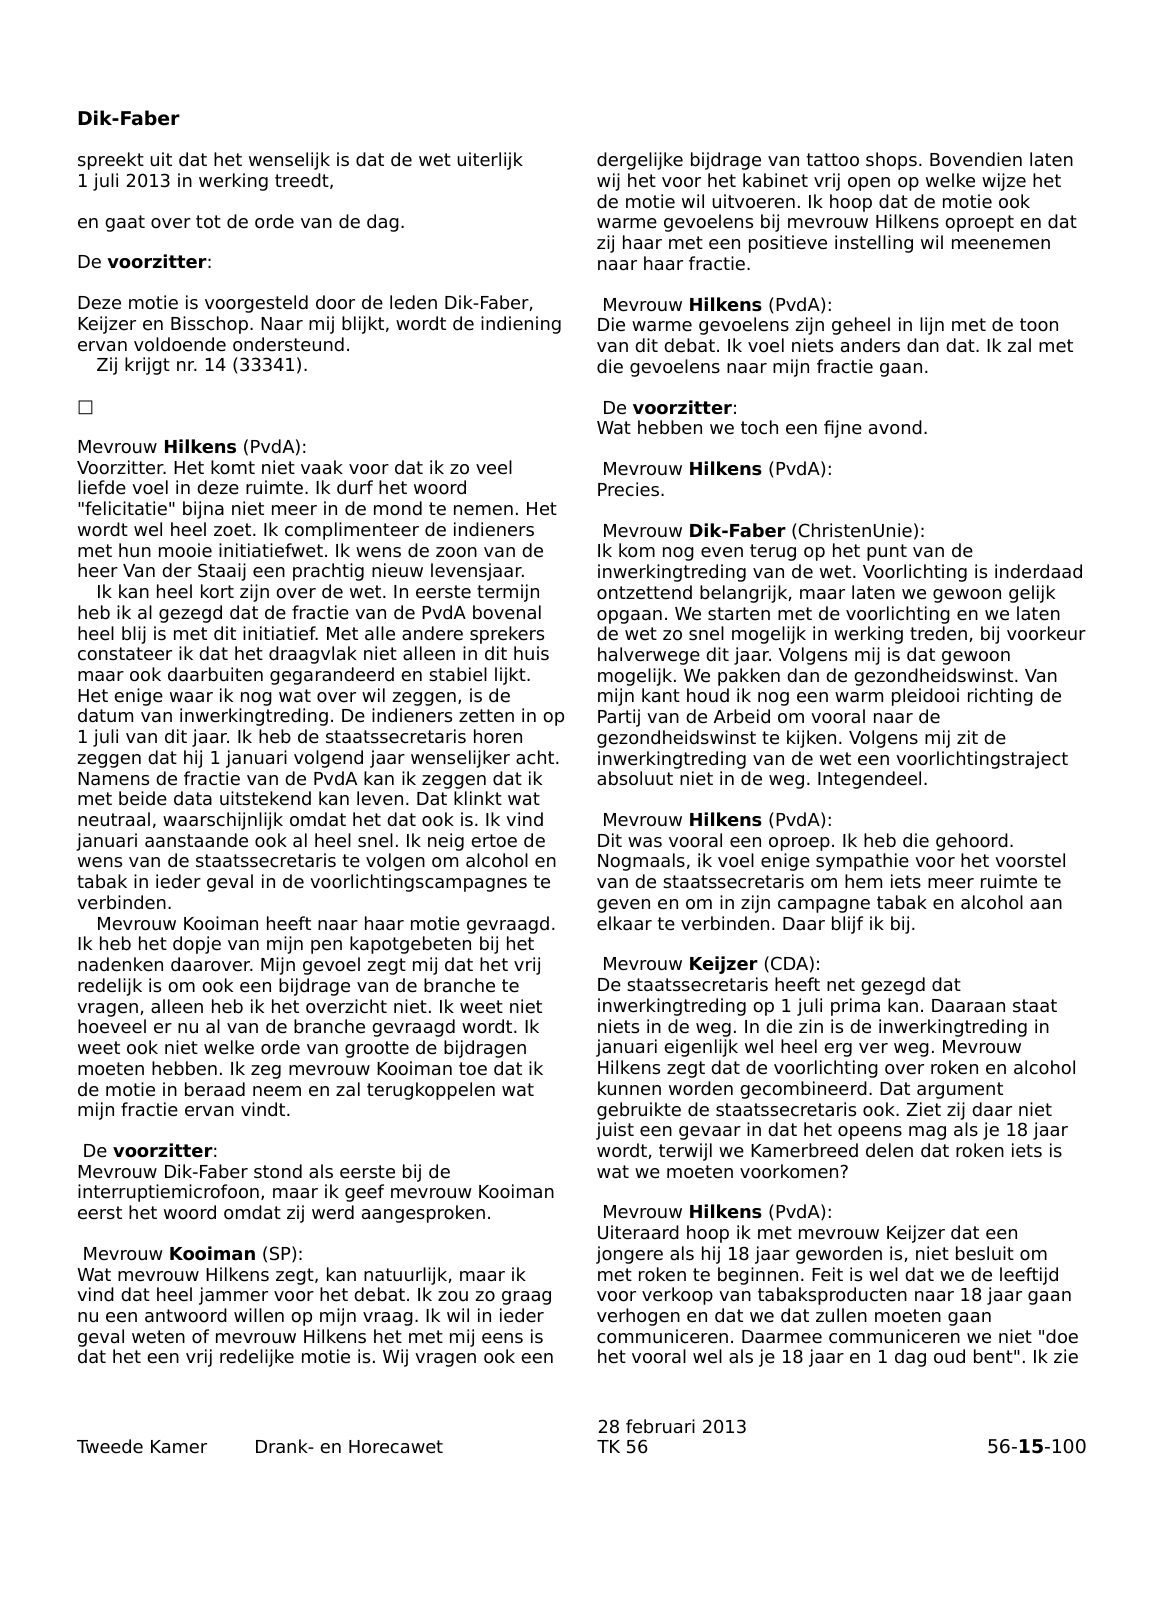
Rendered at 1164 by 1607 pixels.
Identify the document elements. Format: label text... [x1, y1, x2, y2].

text dergelijke bijdrage van tattoo shops. Bovendien laten wij het voor het kabinet vrij open op welke wijze het de motie wil uitvoeren. Ik hoop dat de motie ook warme gevoelens bij mevrouw Hilkens oproept en dat zij haar met een positieve instelling wil meenemen naar haar fractie. [596, 150, 1087, 274]
text □ [77, 396, 567, 417]
text De staatssecretaris heeft net gezegd dat inwerkingtreding op 1 juli prima kan. Daaraan staat niets in de weg. In die zin is de inwerkingtreding in januari eigenlijk wel heel erg ver weg. Mevrouw Hilkens zegt dat de voorlichting over roken en alcohol kunnen worden gecombineerd. Dat argument gebruikte de staatssecretaris ook. Ziet zij daar niet juist een gevaar in dat het opeens mag als je 18 jaar wordt, terwijl we Kamerbreed delen dat roken iets is wat we moeten voorkomen? [596, 975, 1087, 1182]
text Mevrouw Hilkens (PvdA): [596, 1202, 1087, 1223]
text Voorzitter. Het komt niet vaak voor dat ik zo veel liefde voel in deze ruimte. Ik durf het woord "felicitatie" bijna niet meer in de mond te nemen. Het wordt wel heel zoet. Ik complimenteer de indieners met hun mooie initiatiefwet. Ik wens de zoon van de heer Van der Staaij een prachtig nieuw levensjaar. [77, 457, 567, 582]
text Ik kan heel kort zijn over de wet. In eerste termijn heb ik al gezegd dat de fractie van de PvdA bovenal heel blij is met dit initiatief. Met alle andere sprekers constateer ik dat het draagvlak niet alleen in dit huis maar ook daarbuiten gegarandeerd en stabiel lijkt. Het enige waar ik nog wat over wil zeggen, is de datum van inwerkingtreding. De indieners zetten in op 1 juli van dit jaar. Ik heb de staatssecretaris horen zeggen dat hij 1 januari volgend jaar wenselijker acht. Namens de fractie van de PvdA kan ik zeggen dat ik met beide data uitstekend kan leven. Dat klinkt wat neutraal, waarschijnlijk omdat het dat ook is. Ik vind januari aanstaande ook al heel snel. Ik neig ertoe de wens van de staatssecretaris te volgen om alcohol en tabak in ieder geval in de voorlichtingscampagnes te verbinden. [77, 582, 567, 913]
text Mevrouw Kooiman heeft naar haar motie gevraagd. Ik heb het dopje van mijn pen kapotgebeten bij het nadenken daarover. Mijn gevoel zegt mij dat het vrij redelijk is om ook een bijdrage van de branche te vragen, alleen heb ik het overzicht niet. Ik weet niet hoeveel er nu al van de branche gevraagd wordt. Ik weet ook niet welke orde van grootte de bijdragen moeten hebben. Ik zeg mevrouw Kooiman toe dat ik de motie in beraad neem en zal terugkoppelen wat mijn fractie ervan vindt. [77, 913, 567, 1121]
text Wat hebben we toch een fijne avond. [596, 418, 1087, 439]
text spreekt uit dat het wenselijk is dat de wet uiterlijk 1 juli 2013 in werking treedt, [77, 150, 567, 192]
text Mevrouw Dik-Faber stond als eerste bij de interruptiemicrofoon, maar ik geef mevrouw Kooiman eerst het woord omdat zij werd aangesproken. [77, 1162, 567, 1224]
text Mevrouw Kooiman (SP): [77, 1244, 567, 1264]
text Mevrouw Dik-Faber (ChristenUnie): [596, 520, 1087, 541]
text Die warme gevoelens zijn geheel in lijn met de toon van dit debat. Ik voel niets anders dan dat. Ik zal met die gevoelens naar mijn fractie gaan. [596, 315, 1087, 377]
text De voorzitter: [77, 252, 567, 273]
text Mevrouw Hilkens (PvdA): [596, 810, 1087, 831]
text Wat mevrouw Hilkens zegt, kan natuurlijk, maar ik vind dat heel jammer voor het debat. Ik zou zo graag nu een antwoord willen op mijn vraag. Ik wil in ieder geval weten of mevrouw Hilkens het met mij eens is dat het een vrij redelijke motie is. Wij vragen ook een [77, 1264, 567, 1368]
text Deze motie is voorgesteld door de leden Dik-Faber, Keijzer en Bisschop. Naar mij blijkt, wordt de indiening ervan voldoende ondersteund. [77, 293, 567, 355]
text Uiteraard hoop ik met mevrouw Keijzer dat een jongere als hij 18 jaar geworden is, niet besluit om met roken te beginnen. Feit is wel dat we de leeftijd voor verkoop van tabaksproducten naar 18 jaar gaan verhogen en dat we dat zullen moeten gaan communiceren. Daarmee communiceren we niet "doe het vooral wel als je 18 jaar en 1 dag oud bent". Ik zie [596, 1223, 1087, 1368]
text en gaat over tot de orde van de dag. [77, 212, 567, 232]
text Ik kom nog even terug op het punt van de inwerkingtreding van de wet. Voorlichting is inderdaad ontzettend belangrijk, maar laten we gewoon gelijk opgaan. We starten met de voorlichting en we laten de wet zo snel mogelijk in werking treden, bij voorkeur halverwege dit jaar. Volgens mij is dat gewoon mogelijk. We pakken dan de gezondheidswinst. Van mijn kant houd ik nog een warm pleidooi richting de Partij van de Arbeid om vooral naar de gezondheidswinst te kijken. Volgens mij zit de inwerkingtreding van de wet een voorlichtingstraject absoluut niet in de weg. Integendeel. [596, 541, 1087, 790]
text Mevrouw Hilkens (PvdA): [596, 294, 1087, 315]
text Precies. [596, 480, 1087, 500]
text Mevrouw Hilkens (PvdA): [77, 437, 567, 457]
text Dit was vooral een oproep. Ik heb die gehoord. Nogmaals, ik voel enige sympathie voor het voorstel van de staatssecretaris om hem iets meer ruimte te geven en om in zijn campagne tabak en alcohol aan elkaar te verbinden. Daar blijf ik bij. [596, 831, 1087, 934]
text Zij krijgt nr. 14 (33341). [77, 355, 567, 376]
text Mevrouw Keijzer (CDA): [596, 954, 1087, 975]
text De voorzitter: [77, 1141, 567, 1162]
text Mevrouw Hilkens (PvdA): [596, 459, 1087, 480]
text De voorzitter: [596, 397, 1087, 418]
